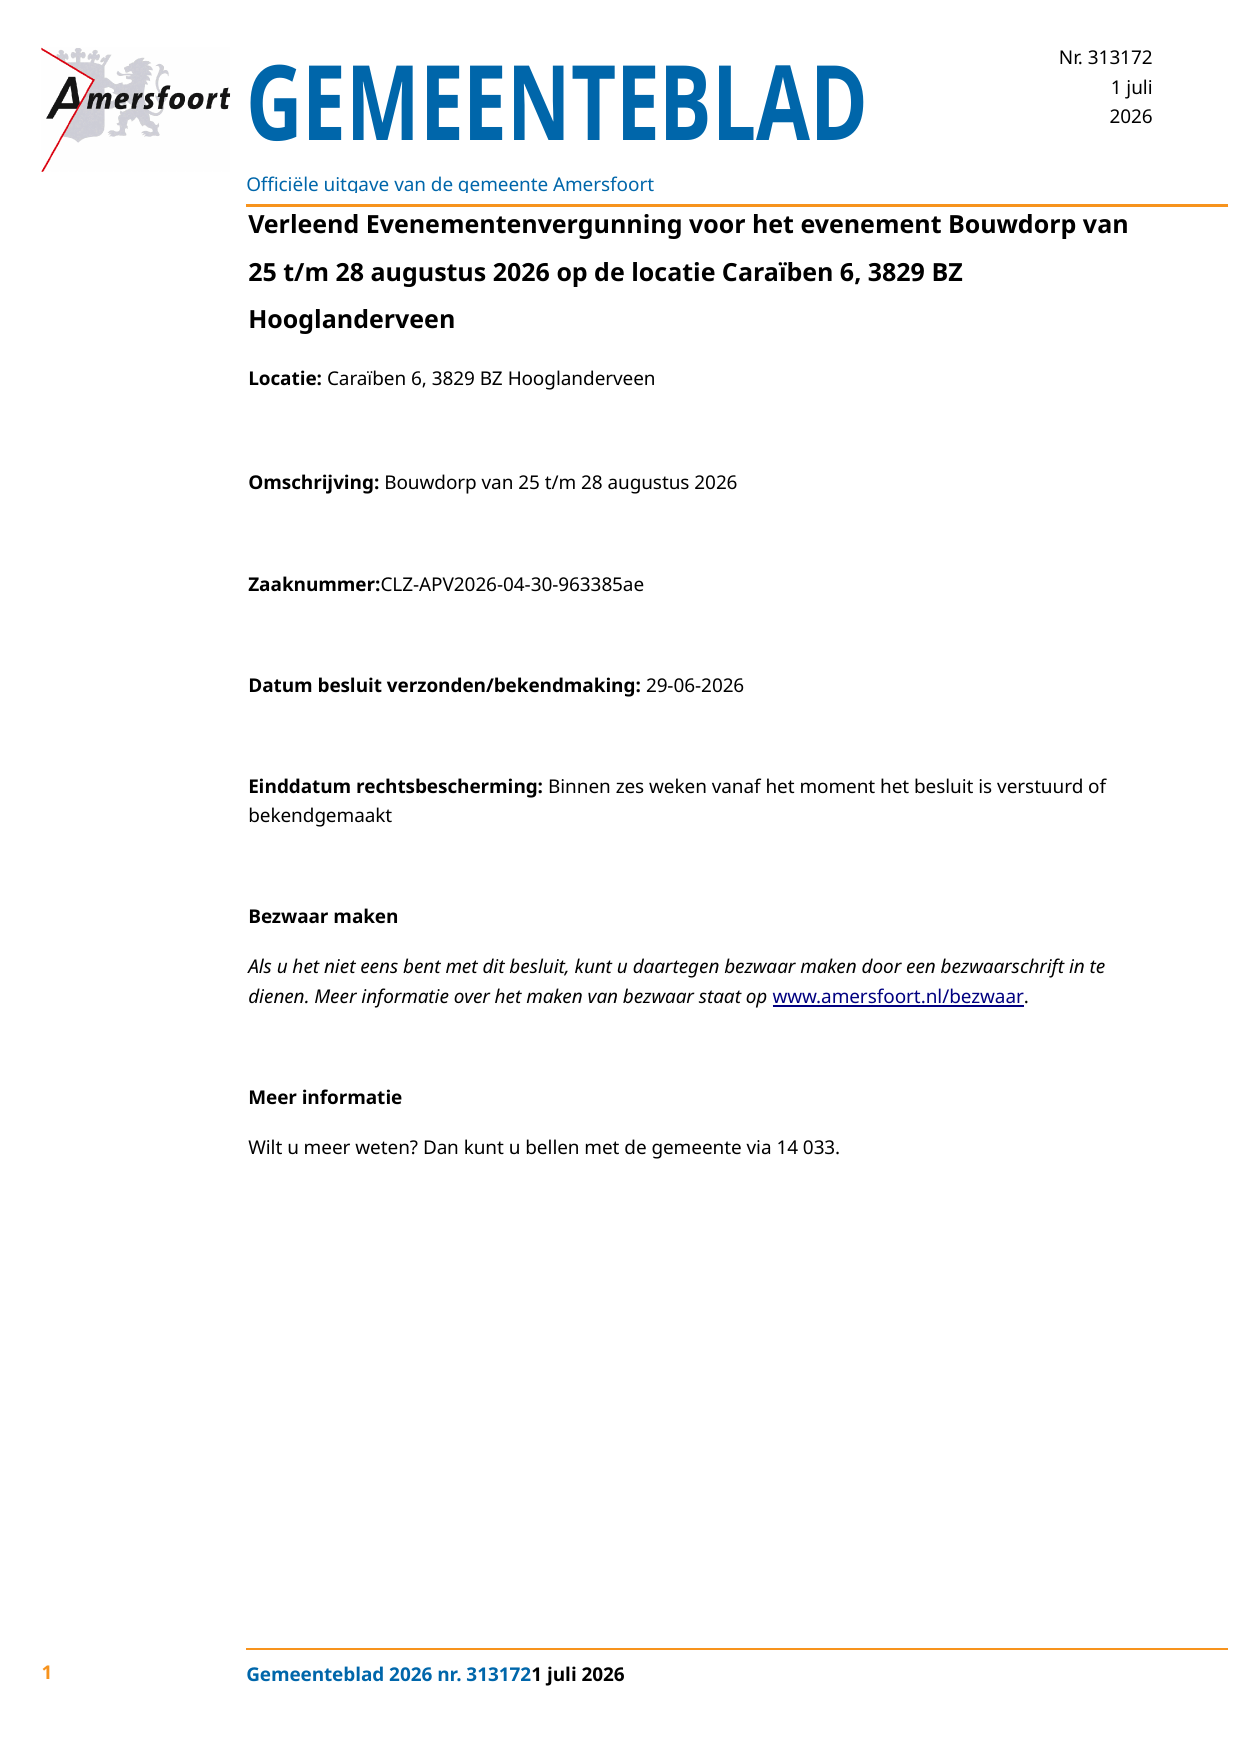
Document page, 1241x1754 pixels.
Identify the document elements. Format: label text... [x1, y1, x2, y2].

picture [41, 47, 231, 172]
text Locatie: Caraïben 6, 3829 BZ Hooglanderveen [248, 366, 1152, 391]
text Einddatum rechtsbescherming: Binnen zes weken vanaf het moment het besluit is verstuurd of bekendgemaakt [248, 773, 1152, 828]
text Zaaknummer:CLZ-APV2026-04-30-963385ae [248, 571, 1152, 597]
text Als u het niet eens bent met dit besluit, kunt u daartegen bezwaar maken door een bezwaarschrift in te dienen. Meer informatie over het maken van bezwaar staat op www.amersfoort.nl/bezwaar. [248, 954, 1152, 1009]
text Wilt u meer weten? Dan kunt u bellen met de gemeente via 14 033. [248, 1134, 1152, 1160]
text Datum besluit verzonden/bekendmaking: 29-06-2026 [248, 672, 1152, 698]
text Verleend Evenementenvergunning voor het evenement Bouwdorp van 25 t/m 28 augustus 2026 op de locatie Caraïben 6, 3829 BZ Hooglanderveen [248, 207, 1152, 336]
text Bezwaar maken [248, 903, 1152, 929]
text ﻿Omschrijving: Bouwdorp van 25 t/m 28 augustus 2026 [248, 466, 1152, 496]
text Meer informatie [248, 1084, 1152, 1110]
